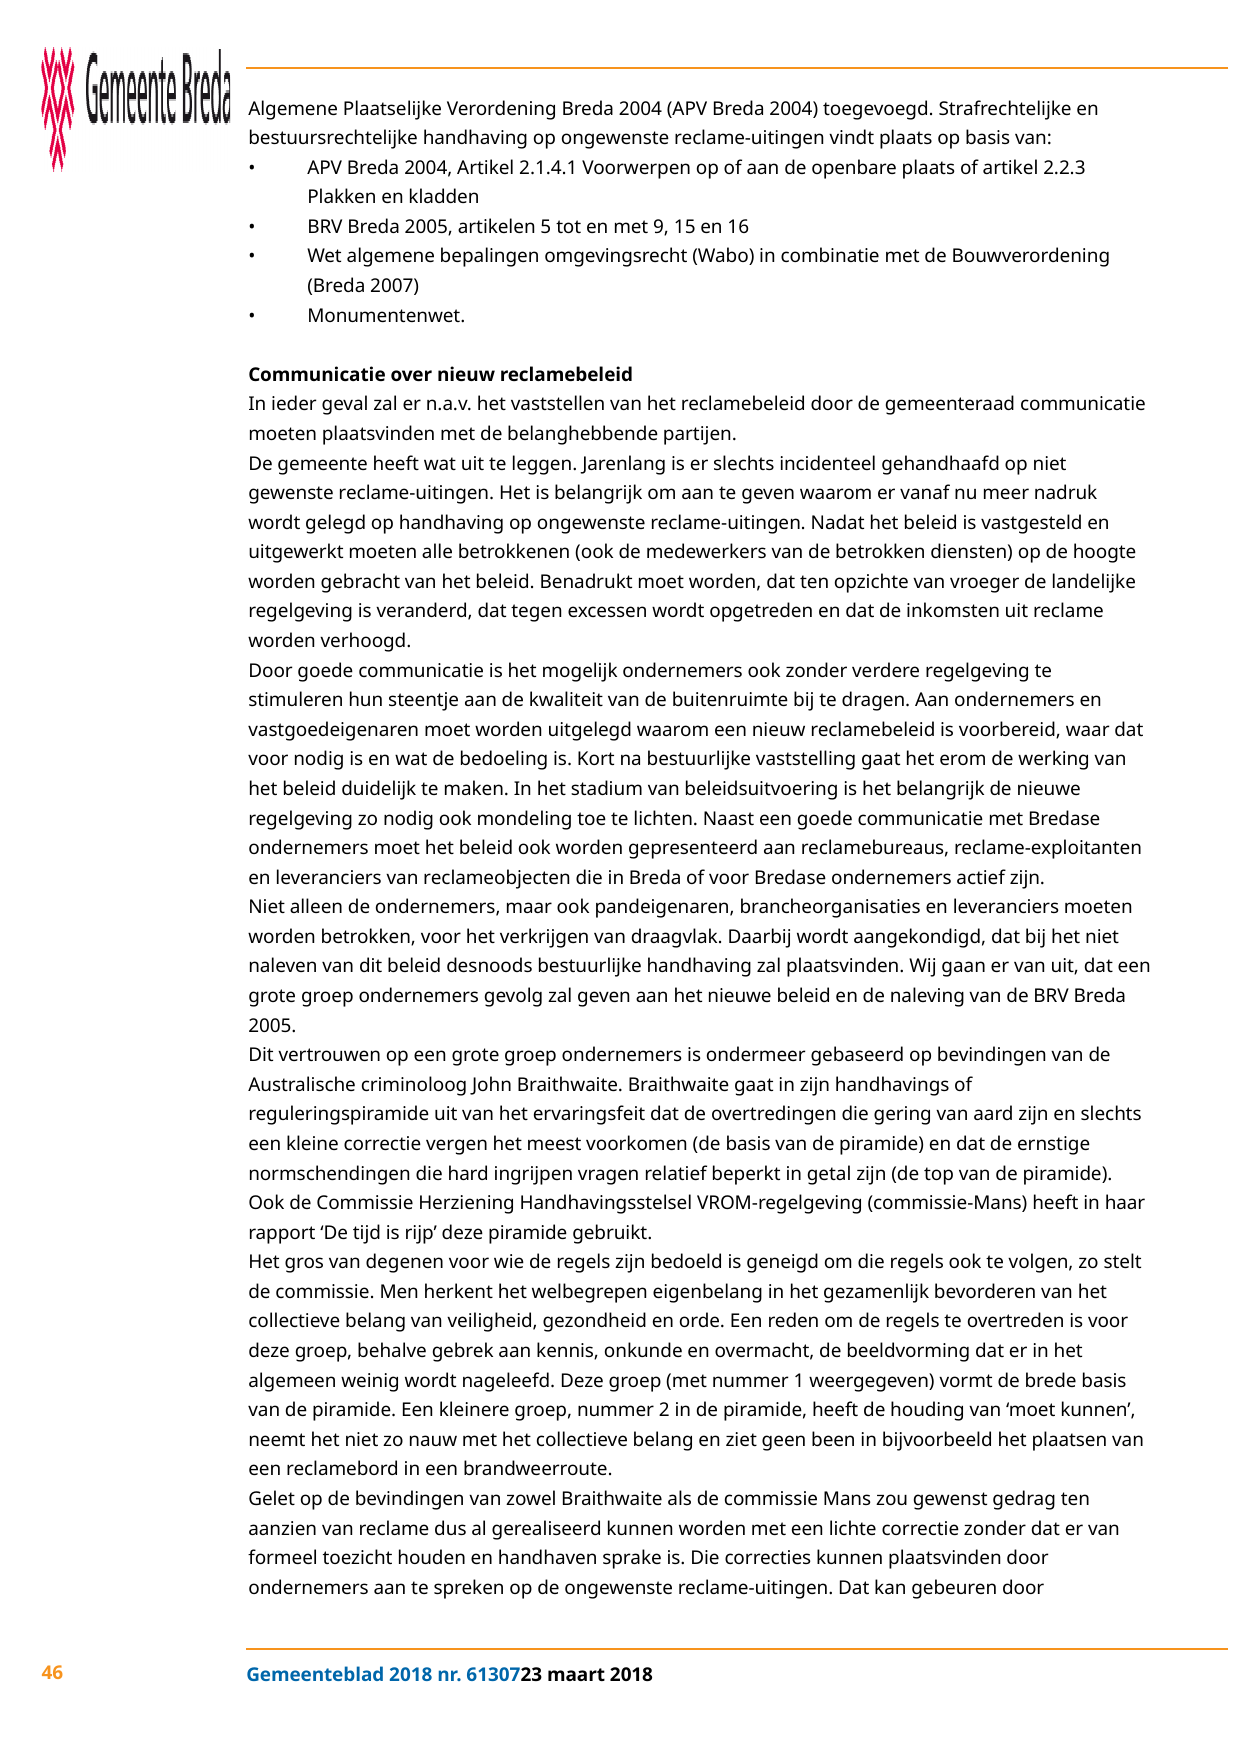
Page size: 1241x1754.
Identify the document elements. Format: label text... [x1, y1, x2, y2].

picture [41, 47, 231, 172]
list Monumentenwet. [248, 302, 1152, 328]
text Gelet op de bevindingen van zowel Braithwaite als de commissie Mans zou gewenst gedrag ten aanzien van reclame dus al gerealiseerd kunnen worden met een lichte correctie zonder dat er van formeel toezicht houden en handhaven sprake is. Die correcties kunnen plaatsvinden door ondernemers aan te spreken op de ongewenste reclame-uitingen. Dat kan gebeuren door [248, 1485, 1152, 1600]
text Dit vertrouwen op een grote groep ondernemers is ondermeer gebaseerd op bevindingen van de Australische criminoloog John Braithwaite. Braithwaite gaat in zijn handhavings of reguleringspiramide uit van het ervaringsfeit dat de overtredingen die gering van aard zijn en slechts een kleine correctie vergen het meest voorkomen (de basis van de piramide) en dat de ernstige normschendingen die hard ingrijpen vragen relatief beperkt in getal zijn (de top van de piramide). Ook de Commissie Herziening Handhavingsstelsel VROM-regelgeving (commissie-Mans) heeft in haar rapport ‘De tijd is rijp’ deze piramide gebruikt. [248, 1041, 1152, 1245]
text Door goede communicatie is het mogelijk ondernemers ook zonder verdere regelgeving te stimuleren hun steentje aan de kwaliteit van de buitenruimte bij te dragen. Aan ondernemers en vastgoedeigenaren moet worden uitgelegd waarom een nieuw reclamebeleid is voorbereid, waar dat voor nodig is en wat de bedoeling is. Kort na bestuurlijke vaststelling gaat het erom de werking van het beleid duidelijk te maken. In het stadium van beleidsuitvoering is het belangrijk de nieuwe regelgeving zo nodig ook mondeling toe te lichten. Naast een goede communicatie met Bredase ondernemers moet het beleid ook worden gepresenteerd aan reclamebureaus, reclame-exploitanten en leveranciers van reclameobjecten die in Breda of voor Bredase ondernemers actief zijn. [248, 657, 1152, 890]
text In ieder geval zal er n.a.v. het vaststellen van het reclamebeleid door de gemeenteraad communicatie moeten plaatsvinden met de belanghebbende partijen. [248, 391, 1152, 446]
list APV Breda 2004, Artikel 2.1.4.1 Voorwerpen op of aan de openbare plaats of artikel 2.2.3 Plakken en kladden [248, 154, 1152, 209]
text Het gros van degenen voor wie de regels zijn bedoeld is geneigd om die regels ook te volgen, zo stelt de commissie. Men herkent het welbegrepen eigenbelang in het gezamenlijk bevorderen van het collectieve belang van veiligheid, gezondheid en orde. Een reden om de regels te overtreden is voor deze groep, behalve gebrek aan kennis, onkunde en overmacht, de beeldvorming dat er in het algemeen weinig wordt nageleefd. Deze groep (met nummer 1 weergegeven) vormt de brede basis van de piramide. Een kleinere groep, nummer 2 in de piramide, heeft de houding van ‘moet kunnen’, neemt het niet zo nauw met het collectieve belang en ziet geen been in bijvoorbeeld het plaatsen van een reclamebord in een brandweerroute. [248, 1248, 1152, 1481]
list Wet algemene bepalingen omgevingsrecht (Wabo) in combinatie met de Bouwverordening (Breda 2007) [248, 243, 1152, 298]
text Algemene Plaatselijke Verordening Breda 2004 (APV Breda 2004) toegevoegd. Strafrechtelijke en bestuursrechtelijke handhaving op ongewenste reclame-uitingen vindt plaats op basis van: [248, 95, 1152, 150]
text Niet alleen de ondernemers, maar ook pandeigenaren, brancheorganisaties en leveranciers moeten worden betrokken, voor het verkrijgen van draagvlak. Daarbij wordt aangekondigd, dat bij het niet naleven van dit beleid desnoods bestuurlijke handhaving zal plaatsvinden. Wij gaan er van uit, dat een grote groep ondernemers gevolg zal geven aan het nieuwe beleid en de naleving van de BRV Breda 2005. [248, 893, 1152, 1038]
list BRV Breda 2005, artikelen 5 tot en met 9, 15 en 16 [248, 213, 1152, 239]
text Communicatie over nieuw reclamebeleid [248, 361, 1152, 387]
text De gemeente heeft wat uit te leggen. Jarenlang is er slechts incidenteel gehandhaafd op niet gewenste reclame-uitingen. Het is belangrijk om aan te geven waarom er vanaf nu meer nadruk wordt gelegd op handhaving op ongewenste reclame-uitingen. Nadat het beleid is vastgesteld en uitgewerkt moeten alle betrokkenen (ook de medewerkers van de betrokken diensten) op de hoogte worden gebracht van het beleid. Benadrukt moet worden, dat ten opzichte van vroeger de landelijke regelgeving is veranderd, dat tegen excessen wordt opgetreden en dat de inkomsten uit reclame worden verhoogd. [248, 450, 1152, 653]
